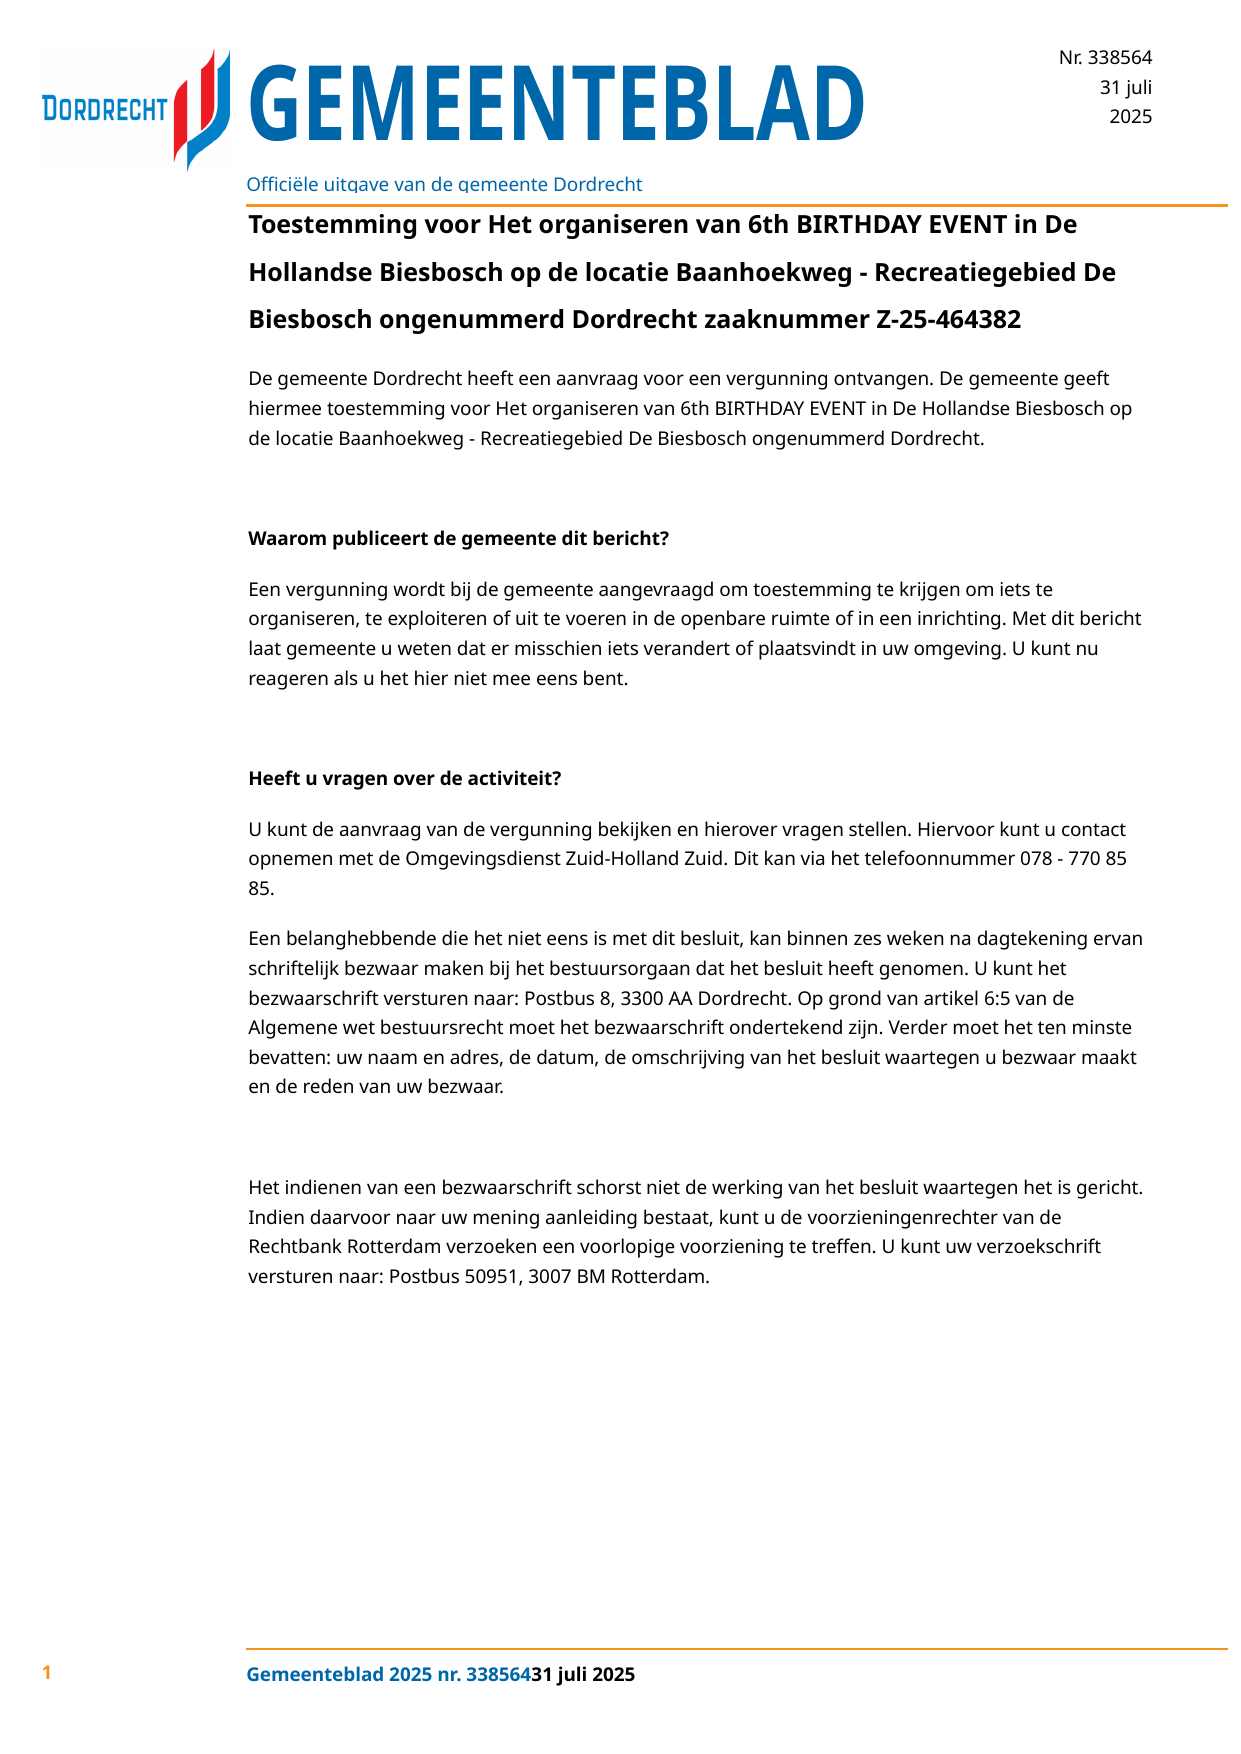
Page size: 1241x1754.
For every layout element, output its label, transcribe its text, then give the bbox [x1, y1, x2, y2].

text De gemeente Dordrecht heeft een aanvraag voor een vergunning ontvangen. De gemeente geeft hiermee toestemming voor Het organiseren van 6th BIRTHDAY EVENT in De Hollandse Biesbosch op de locatie Baanhoekweg - Recreatiegebied De Biesbosch ongenummerd Dordrecht. [248, 366, 1152, 450]
text Toestemming voor Het organiseren van 6th BIRTHDAY EVENT in De Hollandse Biesbosch op de locatie Baanhoekweg - Recreatiegebied De Biesbosch ongenummerd Dordrecht zaaknummer Z-25-464382 [248, 207, 1152, 336]
text Heeft u vragen over de activiteit? [248, 766, 1152, 791]
text Een vergunning wordt bij de gemeente aangevraagd om toestemming te krijgen om iets te organiseren, te exploiteren of uit te voeren in de openbare ruimte of in een inrichting. Met dit bericht laat gemeente u weten dat er misschien iets verandert of plaatsvindt in uw omgeving. U kunt nu reageren als u het hier niet mee eens bent. [248, 576, 1152, 690]
text Waarom publiceert de gemeente dit bericht? [248, 526, 1152, 551]
text Een belanghebbende die het niet eens is met dit besluit, kan binnen zes weken na dagtekening ervan schriftelijk bezwaar maken bij het bestuursorgaan dat het besluit heeft genomen. U kunt het bezwaarschrift versturen naar: Postbus 8, 3300 AA Dordrecht. Op grond van artikel 6:5 van de Algemene wet bestuursrecht moet het bezwaarschrift ondertekend zijn. Verder moet het ten minste bevatten: uw naam en adres, de datum, de omschrijving van het besluit waartegen u bezwaar maakt en de reden van uw bezwaar. [248, 926, 1152, 1099]
text Het indienen van een bezwaarschrift schorst niet de werking van het besluit waartegen het is gericht. Indien daarvoor naar uw mening aanleiding bestaat, kunt u de voorzieningenrechter van de Rechtbank Rotterdam verzoeken een voorlopige voorziening te treffen. U kunt uw verzoekschrift versturen naar: Postbus 50951, 3007 BM Rotterdam. [248, 1174, 1152, 1289]
text U kunt de aanvraag van de vergunning bekijken en hierover vragen stellen. Hiervoor kunt u contact opnemen met de Omgevingsdienst Zuid-Holland Zuid. Dit kan via het telefoonnummer 078 - 770 85 85. [248, 816, 1152, 901]
picture [41, 47, 231, 172]
